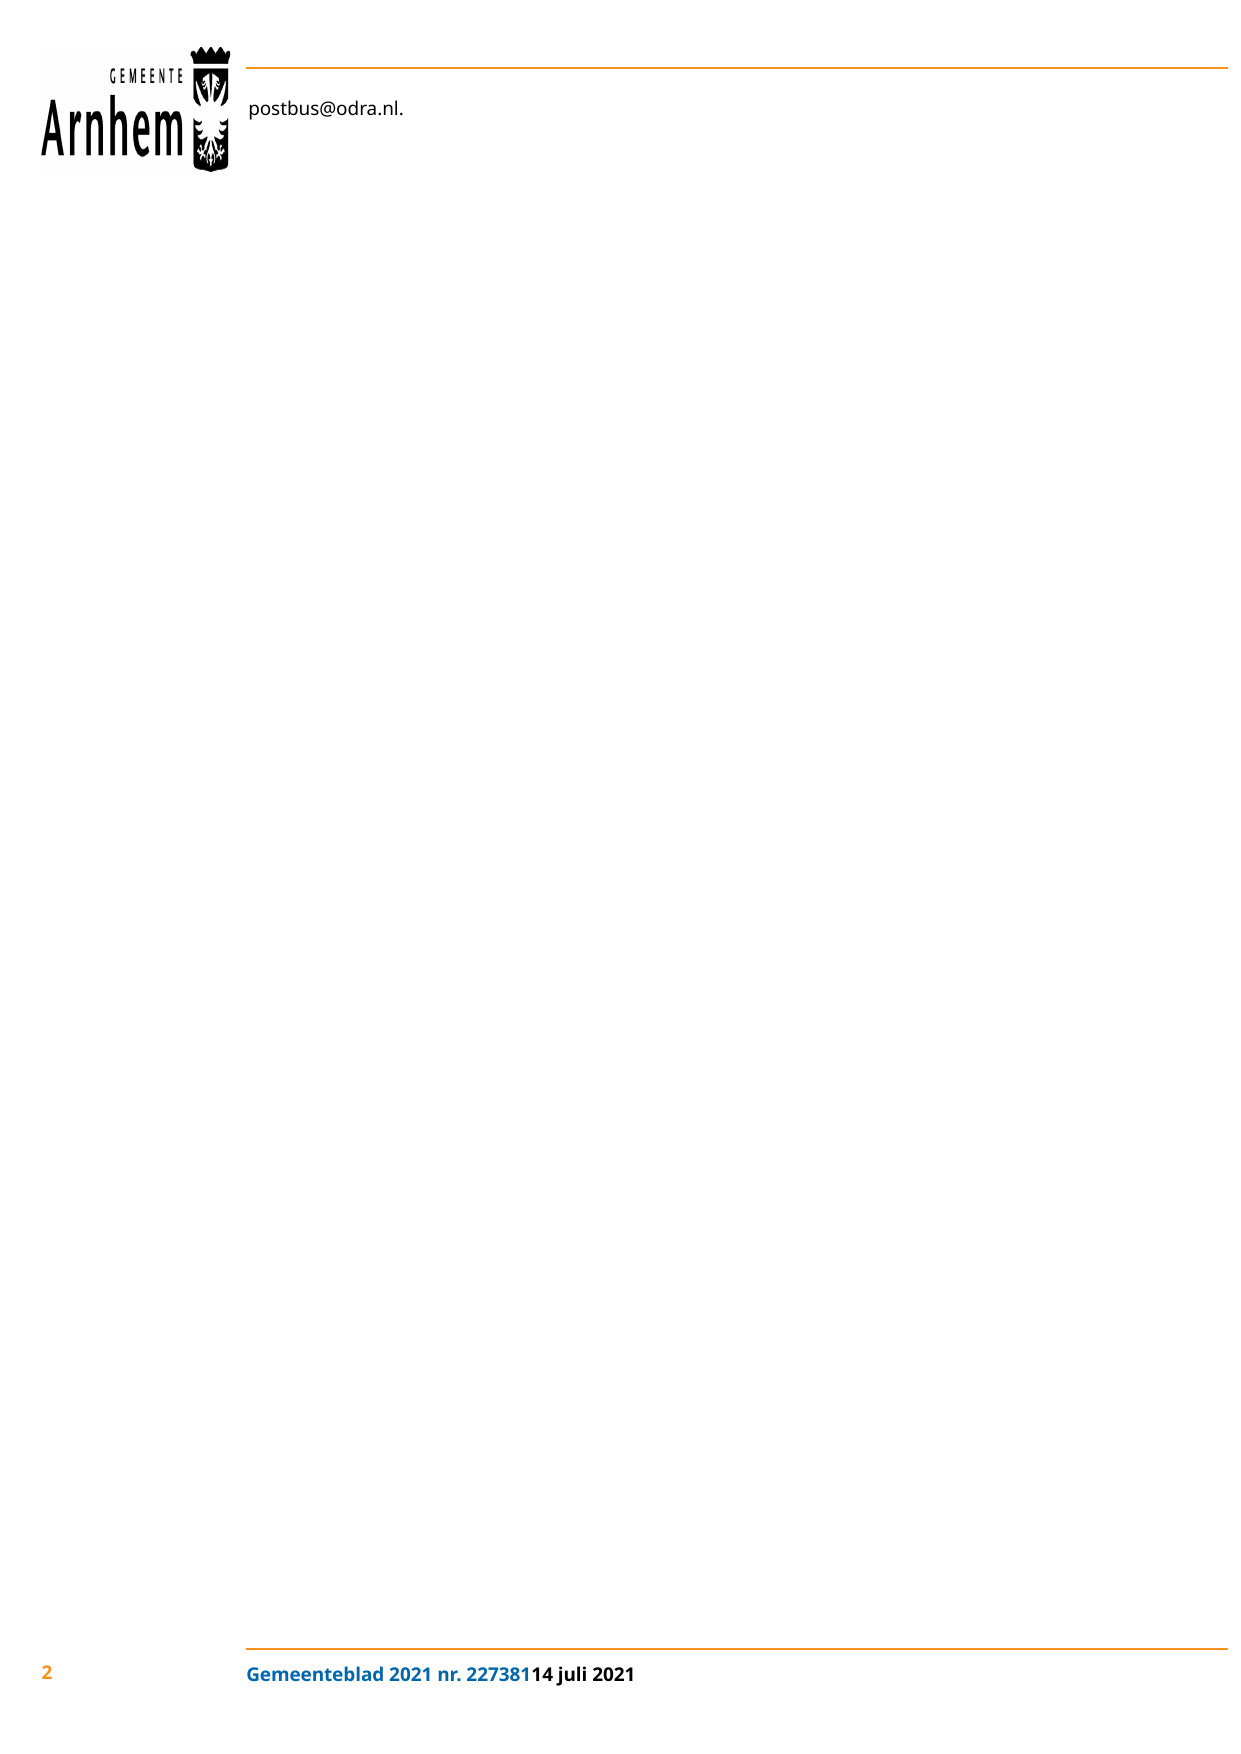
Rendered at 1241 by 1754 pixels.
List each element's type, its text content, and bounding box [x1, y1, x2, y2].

picture [41, 47, 231, 172]
text postbus@odra.nl. [248, 95, 1152, 121]
